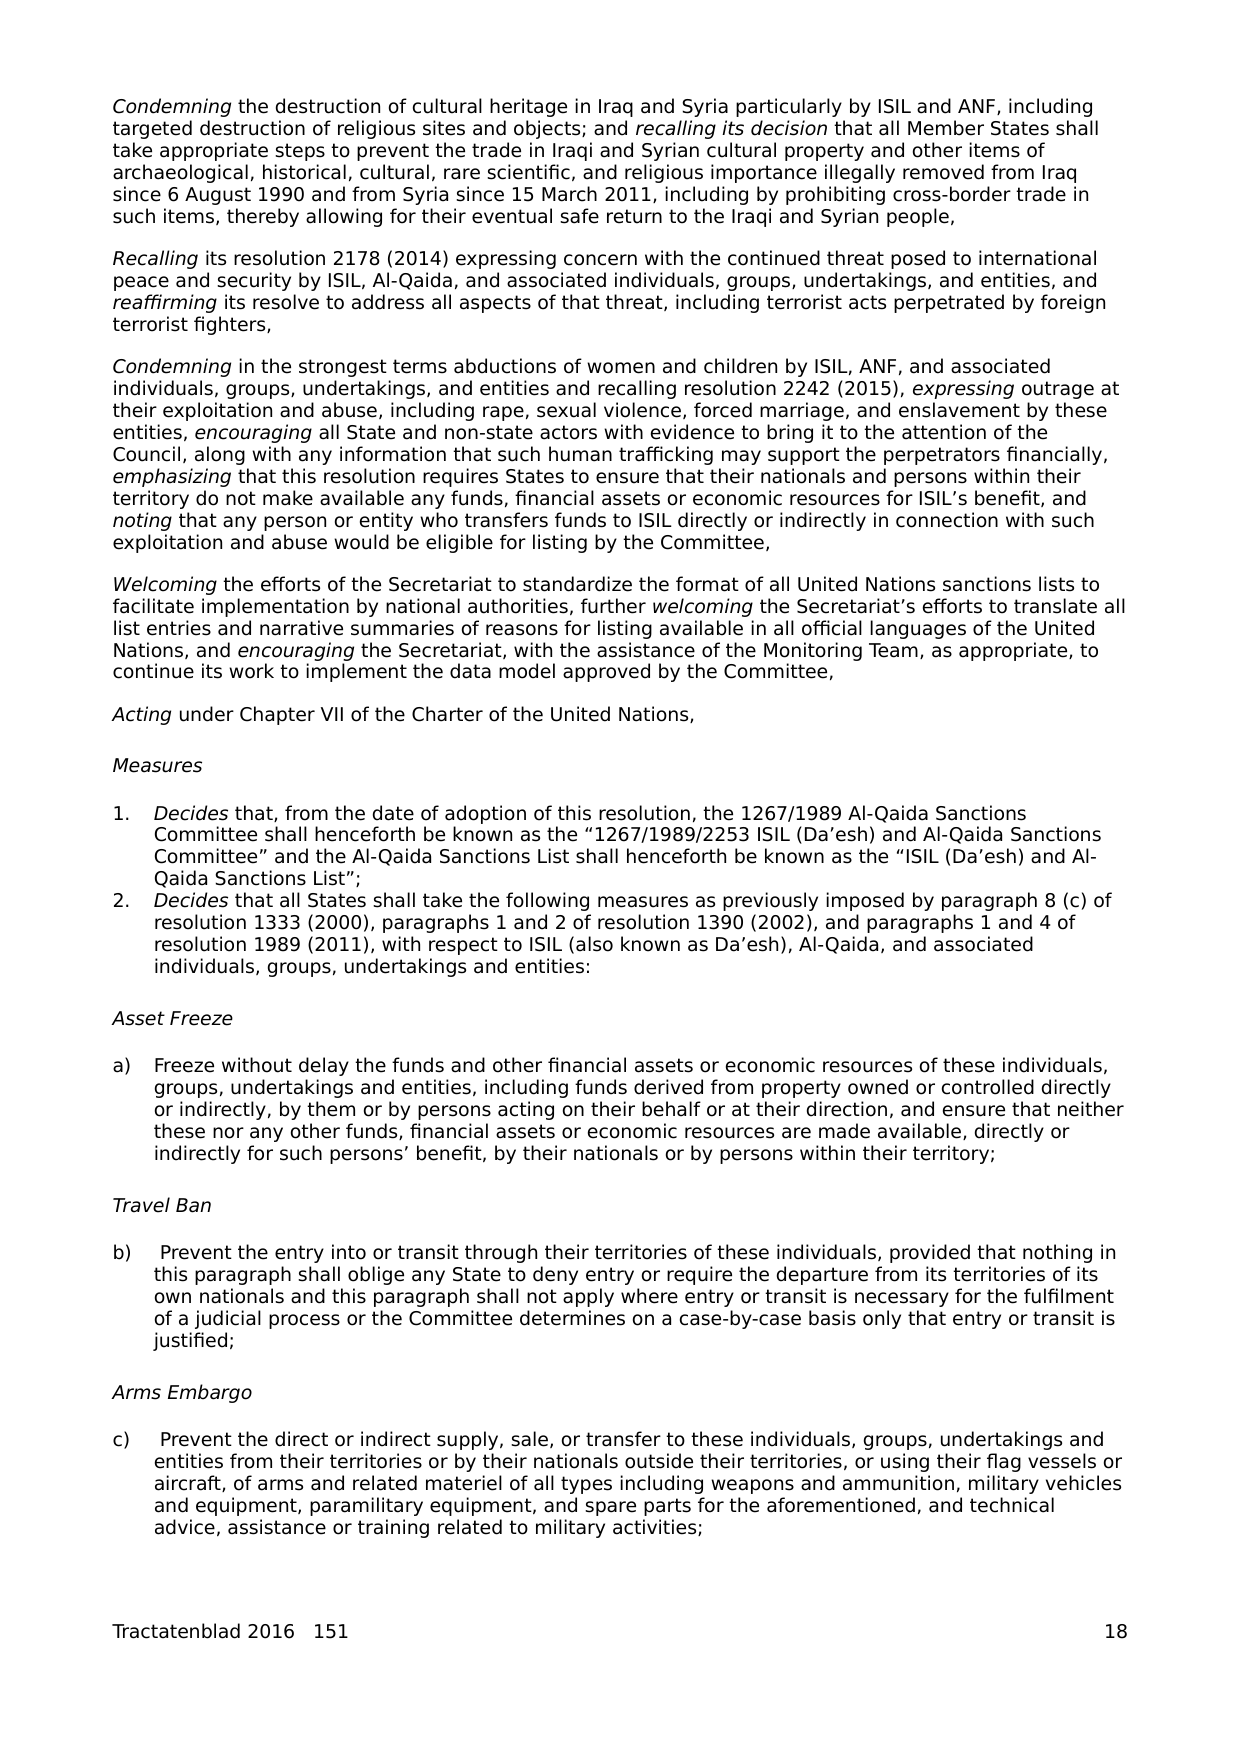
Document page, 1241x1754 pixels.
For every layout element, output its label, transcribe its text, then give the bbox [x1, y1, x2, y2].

text Acting under Chapter VII of the Charter of the United Nations, [112, 703, 1128, 725]
subtitle Travel Ban [112, 1195, 1128, 1217]
text b) Prevent the entry into or transit through their territories of these individuals, provided that nothing in this paragraph shall oblige any State to deny entry or require the departure from its territories of its own nationals and this paragraph shall not apply where entry or transit is necessary for the fulfilment of a judicial process or the Committee determines on a case-by-case basis only that entry or transit is justified; [112, 1242, 1128, 1352]
subtitle Arms Embargo [112, 1382, 1128, 1404]
text a) Freeze without delay the funds and other financial assets or economic resources of these individuals, groups, undertakings and entities, including funds derived from property owned or controlled directly or indirectly, by them or by persons acting on their behalf or at their direction, and ensure that neither these nor any other funds, financial assets or economic resources are made available, directly or indirectly for such persons’ benefit, by their nationals or by persons within their territory; [112, 1055, 1128, 1165]
text 2. Decides that all States shall take the following measures as previously imposed by paragraph 8 (c) of resolution 1333 (2000), paragraphs 1 and 2 of resolution 1390 (2002), and paragraphs 1 and 4 of resolution 1989 (2011), with respect to ISIL (also known as Da’esh), Al-Qaida, and associated individuals, groups, undertakings and entities: [112, 890, 1128, 978]
text Condemning in the strongest terms ‎abductions of women and children by ISIL, ANF, and associated individuals, groups, undertakings, and entities and recalling resolution 2242 (2015), expressing outrage at their exploitation and abuse, including rape, sexual violence, forced marriage, and enslavement by these entities, encouraging all State and non-state actors with evidence to bring it to the attention of the Council, along with any information that such human trafficking may support the perpetrators financially, emphasizing that this resolution requires States to ensure that their nationals and persons within their territory do not make available any funds, financial assets or economic resources for ISIL’s benefit, and noting that any person or entity who transfers funds to ISIL directly or indirectly in connection with such exploitation and abuse would be eligible for listing by the Committee, [112, 356, 1128, 553]
text c) Prevent the direct or indirect supply, sale, or transfer to these individuals, groups, undertakings and entities from their territories or by their nationals outside their territories, or using their flag vessels or aircraft, of arms and related materiel of all types including weapons and ammunition, military vehicles and equipment, paramilitary equipment, and spare parts for the aforementioned, and technical advice, assistance or training related to military activities; [112, 1429, 1128, 1539]
text Welcoming the efforts of the Secretariat to standardize the format of all United Nations sanctions lists to facilitate implementation by national authorities, further welcoming the Secretariat’s efforts to translate all list entries and narrative summaries of reasons for listing available in all official languages of the United Nations, and encouraging the Secretariat, with the assistance of the Monitoring Team, as appropriate, to continue its work to implement the data model approved by the Committee, [112, 573, 1128, 683]
text Recalling its resolution 2178 (2014) expressing concern with the continued threat posed to international peace and security by ISIL, Al-Qaida, and associated individuals, groups, undertakings, and entities, and reaffirming its resolve to address all aspects of that threat, including terrorist acts perpetrated by foreign terrorist fighters, [112, 248, 1128, 336]
subtitle Asset Freeze [112, 1008, 1128, 1030]
text 1. Decides that, from the date of adoption of this resolution, the 1267/1989 Al-Qaida Sanctions Committee shall henceforth be known as the “1267/1989/2253 ISIL (Da’esh) and Al-Qaida Sanctions Committee” and the Al-Qaida Sanctions List shall henceforth be known as the “ISIL (Da’esh) and Al-Qaida Sanctions List”; [112, 802, 1128, 890]
text Condemning the destruction of cultural heritage in Iraq and Syria particularly by ISIL and ANF, including targeted destruction of religious sites and objects; and recalling its decision that all Member States shall take appropriate steps to prevent the trade in Iraqi and Syrian cultural property and other items of archaeological, historical, cultural, rare scientific, and religious importance illegally removed from Iraq since 6 August 1990 and from Syria since 15 March 2011, including by prohibiting cross-border trade in such items, thereby allowing for their eventual safe return to the Iraqi and Syrian people, [112, 96, 1128, 228]
subtitle Measures [112, 755, 1128, 777]
